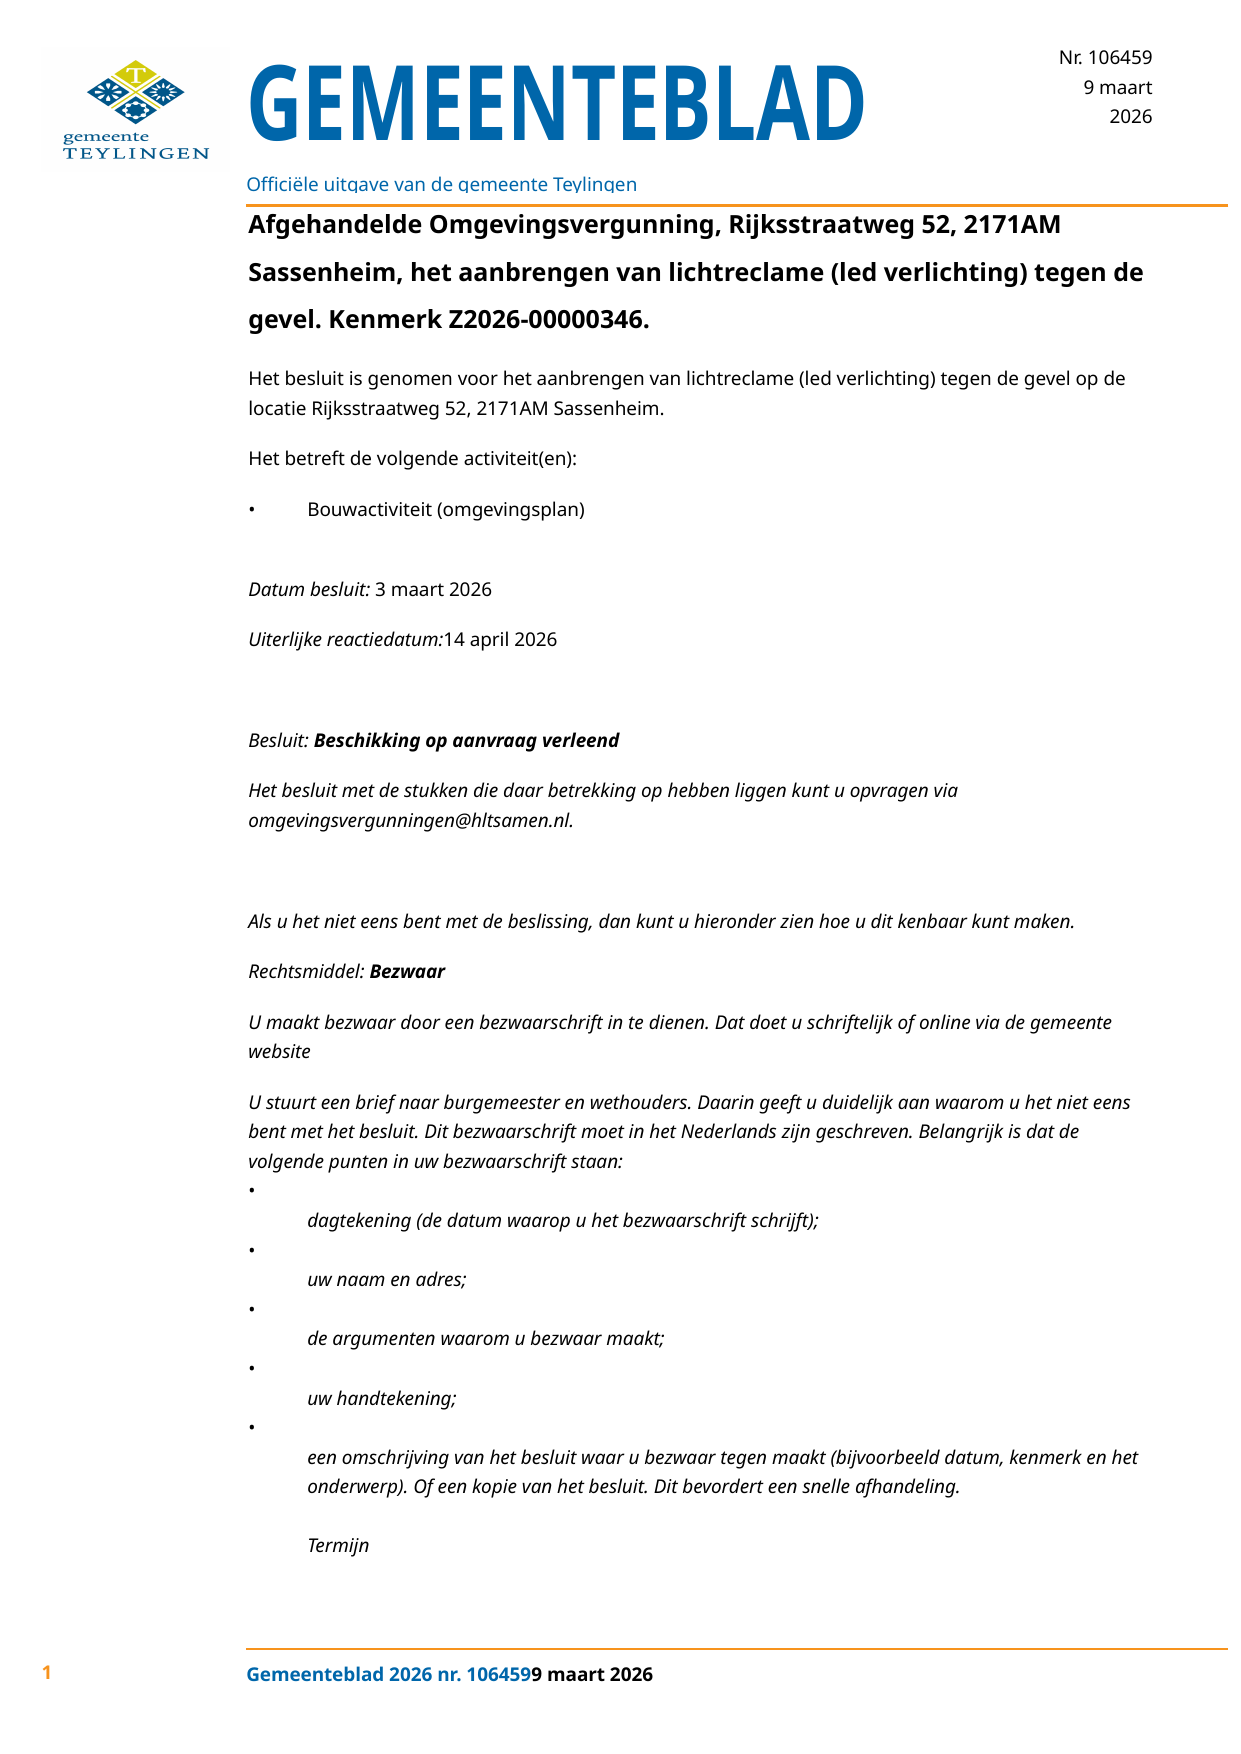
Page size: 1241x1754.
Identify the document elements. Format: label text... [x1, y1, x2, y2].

text Uiterlijke reactiedatum:14 april 2026 [248, 626, 1152, 652]
text Datum besluit: 3 maart 2026 [248, 576, 1152, 602]
list dagtekening (de datum waarop u het bezwaarschrift schrijft); [248, 1207, 1152, 1233]
list uw handtekening; [248, 1385, 1152, 1410]
list Termijn [248, 1533, 1152, 1558]
text U maakt bezwaar door een bezwaarschrift in te dienen. Dat doet u schriftelijk of online via de gemeente website [248, 1009, 1152, 1064]
picture [41, 47, 231, 172]
list Bouwactiviteit (omgevingsplan) [248, 496, 1152, 522]
text Rechtsmiddel: Bezwaar [248, 958, 1152, 984]
text Het besluit is genomen voor het aanbrengen van lichtreclame (led verlichting) tegen de gevel op de locatie Rijksstraatweg 52, 2171AM Sassenheim. [248, 366, 1152, 421]
text U stuurt een brief naar burgemeester en wethouders. Daarin geeft u duidelijk aan waarom u het niet eens bent met het besluit. Dit bezwaarschrift moet in het Nederlands zijn geschreven. Belangrijk is dat de volgende punten in uw bezwaarschrift staan: [248, 1089, 1152, 1174]
text Als u het niet eens bent met de beslissing, dan kunt u hieronder zien hoe u dit kenbaar kunt maken. [248, 908, 1152, 934]
text Het betreft de volgende activiteit(en): [248, 446, 1152, 471]
text Afgehandelde Omgevingsvergunning, Rijksstraatweg 52, 2171AM Sassenheim, het aanbrengen van lichtreclame (led verlichting) tegen de gevel. Kenmerk Z2026-00000346. [248, 207, 1152, 336]
text Besluit: Beschikking op aanvraag verleend [248, 727, 1152, 753]
text Het besluit met de stukken die daar betrekking op hebben liggen kunt u opvragen via omgevingsvergunningen@hltsamen.nl. [248, 778, 1152, 833]
list een omschrijving van het besluit waar u bezwaar tegen maakt (bijvoorbeeld datum, kenmerk en het onderwerp). Of een kopie van het besluit. Dit bevordert een snelle afhandeling. [248, 1444, 1152, 1499]
list de argumenten waarom u bezwaar maakt; [248, 1326, 1152, 1351]
list uw naam en adres; [248, 1266, 1152, 1292]
